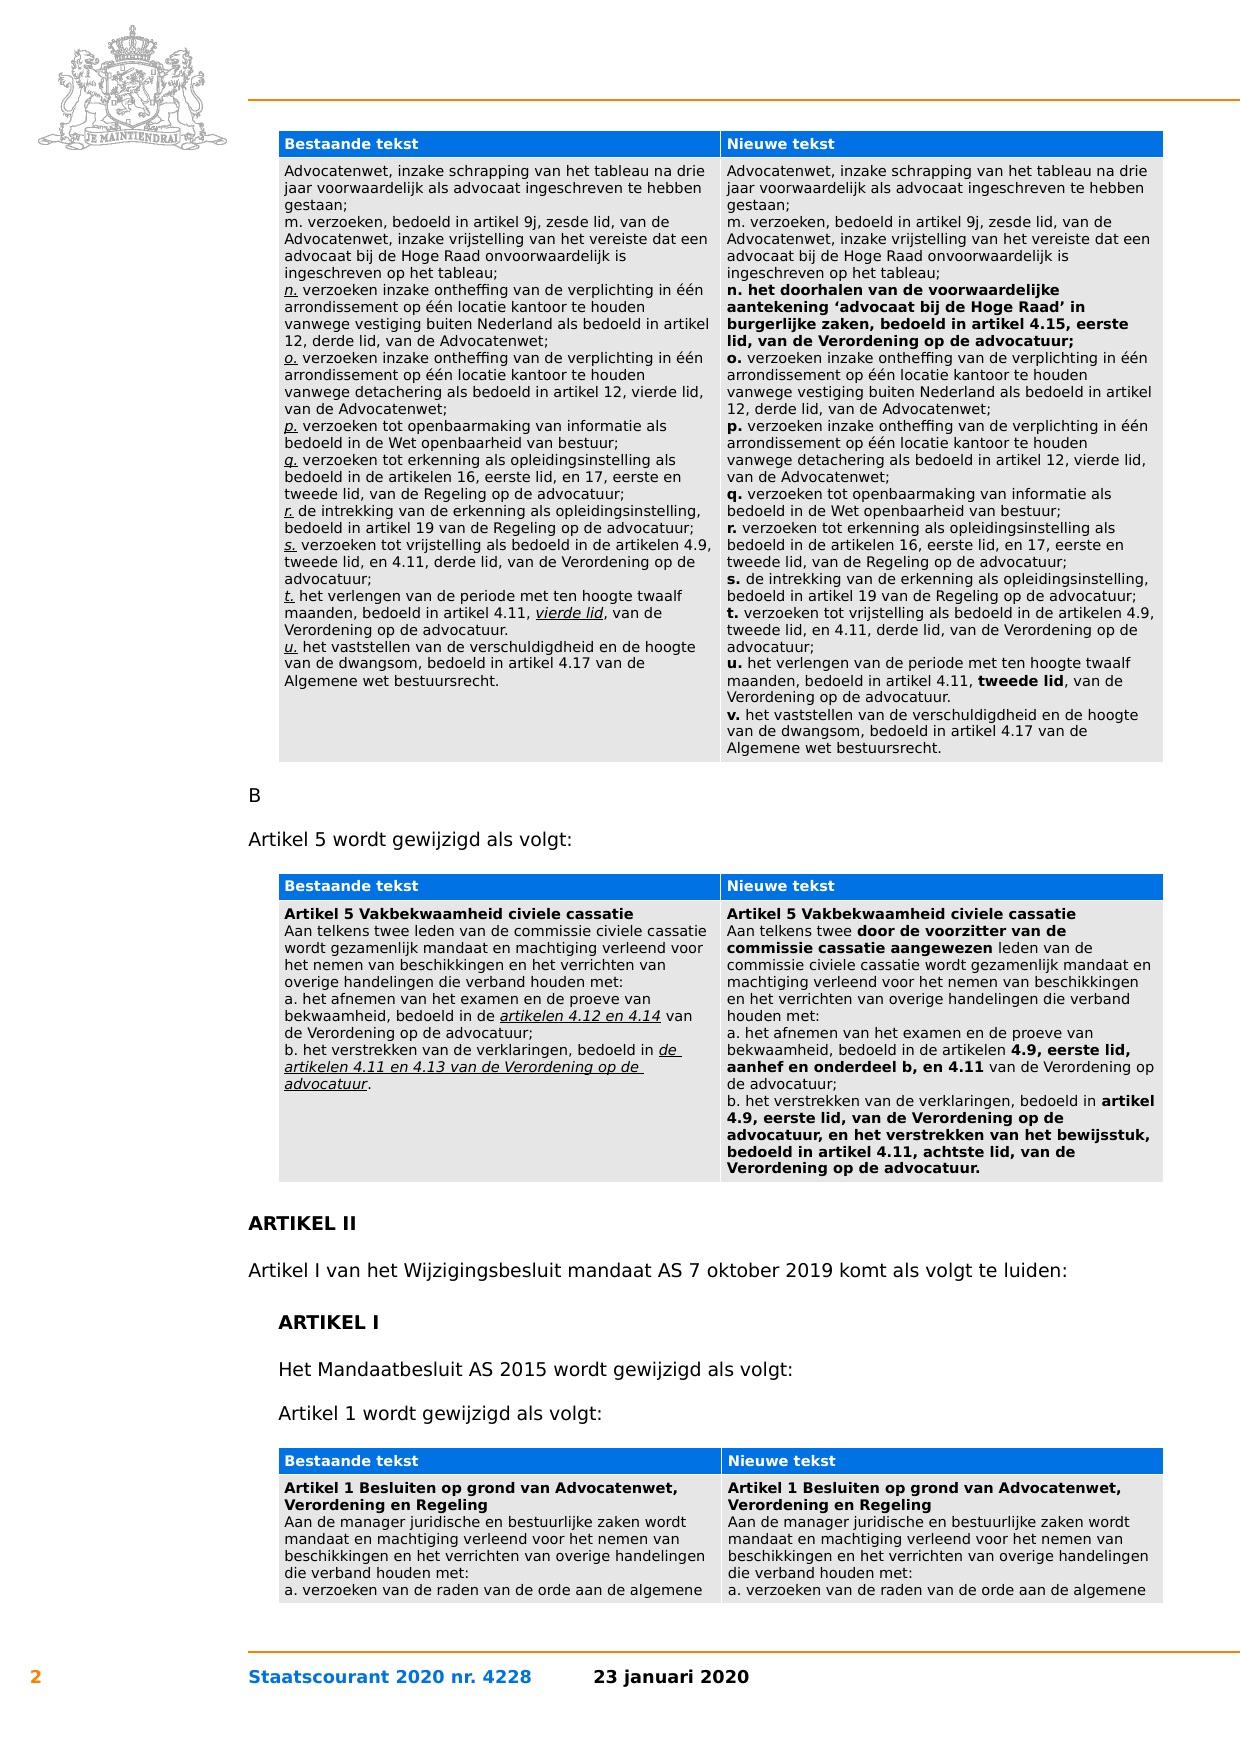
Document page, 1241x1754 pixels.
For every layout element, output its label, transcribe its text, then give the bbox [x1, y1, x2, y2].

table_header Bestaande tekst [279, 1448, 721, 1474]
table_header Bestaande tekst [279, 874, 720, 900]
table_header Nieuwe tekst [721, 874, 1163, 900]
table_header Nieuwe tekst [722, 1448, 1163, 1474]
table_cell Artikel 5 Vakbekwaamheid civiele cassatie Aan telkens twee leden van de commissie civiele cassatie wordt gezamenlijk mandaat en machtiging verleend voor het nemen van beschikkingen en het verrichten van overige handelingen die verband houden met: a. het afnemen van het examen en de proeve van bekwaamheid, bedoeld in de artikelen 4.12 en 4.14 van de Verordening op de advocatuur; b. het verstrekken van de verklaringen, bedoeld in de artikelen 4.11 en 4.13 van de Verordening op de advocatuur. [279, 901, 720, 1182]
text Artikel 5 wordt gewijzigd als volgt: [248, 829, 1163, 851]
text Het Mandaatbesluit AS 2015 wordt gewijzigd als volgt: [278, 1359, 1163, 1381]
text Artikel 1 wordt gewijzigd als volgt: [278, 1403, 1163, 1425]
table_cell Artikel 1 Besluiten op grond van Advocatenwet, Verordening en Regeling Aan de manager juridische en bestuurlijke zaken wordt mandaat en machtiging verleend voor het nemen van beschikkingen en het verrichten van overige handelingen die verband houden met: a. verzoeken van de raden van de orde aan de algemene [722, 1475, 1163, 1603]
subtitle ARTIKEL II [248, 1213, 1163, 1235]
table_header Bestaande tekst [279, 131, 720, 157]
subtitle ARTIKEL I [278, 1312, 1163, 1334]
table_cell Advocatenwet, inzake schrapping van het tableau na drie jaar voorwaardelijk als advocaat ingeschreven te hebben gestaan; m. verzoeken, bedoeld in artikel 9j, zesde lid, van de Advocatenwet, inzake vrijstelling van het vereiste dat een advocaat bij de Hoge Raad onvoorwaardelijk is ingeschreven op het tableau; n. verzoeken inzake ontheffing van de verplichting in één arrondissement op één locatie kantoor te houden vanwege vestiging buiten Nederland als bedoeld in artikel 12, derde lid, van de Advocatenwet; o. verzoeken inzake ontheffing van de verplichting in één arrondissement op één locatie kantoor te houden vanwege detachering als bedoeld in artikel 12, vierde lid, van de Advocatenwet; p. verzoeken tot openbaarmaking van informatie als bedoeld in de Wet openbaarheid van bestuur; q. verzoeken tot erkenning als opleidingsinstelling als bedoeld in de artikelen 16, eerste lid, en 17, eerste en tweede lid, van de Regeling op de advocatuur; r. de intrekking van de erkenning als opleidingsinstelling, bedoeld in artikel 19 van de Regeling op de advocatuur; s. verzoeken tot vrijstelling als bedoeld in de artikelen 4.9, tweede lid, en 4.11, derde lid, van de Verordening op de advocatuur; t. het verlengen van de periode met ten hoogte twaalf maanden, bedoeld in artikel 4.11, vierde lid, van de Verordening op de advocatuur. u. het vaststellen van de verschuldigdheid en de hoogte van de dwangsom, bedoeld in artikel 4.17 van de Algemene wet bestuursrecht. [279, 158, 720, 762]
picture [38, 25, 227, 150]
table_cell Artikel 5 Vakbekwaamheid civiele cassatie Aan telkens twee door de voorzitter van de commissie cassatie aangewezen leden van de commissie civiele cassatie wordt gezamenlijk mandaat en machtiging verleend voor het nemen van beschikkingen en het verrichten van overige handelingen die verband houden met: a. het afnemen van het examen en de proeve van bekwaamheid, bedoeld in de artikelen 4.9, eerste lid, aanhef en onderdeel b, en 4.11 van de Verordening op de advocatuur; b. het verstrekken van de verklaringen, bedoeld in artikel 4.9, eerste lid, van de Verordening op de advocatuur, en het verstrekken van het bewijsstuk, bedoeld in artikel 4.11, achtste lid, van de Verordening op de advocatuur. [721, 901, 1163, 1182]
text B [248, 785, 1163, 807]
table_cell Advocatenwet, inzake schrapping van het tableau na drie jaar voorwaardelijk als advocaat ingeschreven te hebben gestaan; m. verzoeken, bedoeld in artikel 9j, zesde lid, van de Advocatenwet, inzake vrijstelling van het vereiste dat een advocaat bij de Hoge Raad onvoorwaardelijk is ingeschreven op het tableau; n. het doorhalen van de voorwaardelijke aantekening ‘advocaat bij de Hoge Raad’ in burgerlijke zaken, bedoeld in artikel 4.15, eerste lid, van de Verordening op de advocatuur; o. verzoeken inzake ontheffing van de verplichting in één arrondissement op één locatie kantoor te houden vanwege vestiging buiten Nederland als bedoeld in artikel 12, derde lid, van de Advocatenwet; p. verzoeken inzake ontheffing van de verplichting in één arrondissement op één locatie kantoor te houden vanwege detachering als bedoeld in artikel 12, vierde lid, van de Advocatenwet; q. verzoeken tot openbaarmaking van informatie als bedoeld in de Wet openbaarheid van bestuur; r. verzoeken tot erkenning als opleidingsinstelling als bedoeld in de artikelen 16, eerste lid, en 17, eerste en tweede lid, van de Regeling op de advocatuur; s. de intrekking van de erkenning als opleidingsinstelling, bedoeld in artikel 19 van de Regeling op de advocatuur; t. verzoeken tot vrijstelling als bedoeld in de artikelen 4.9, tweede lid, en 4.11, derde lid, van de Verordening op de advocatuur; u. het verlengen van de periode met ten hoogte twaalf maanden, bedoeld in artikel 4.11, tweede lid, van de Verordening op de advocatuur. v. het vaststellen van de verschuldigdheid en de hoogte van de dwangsom, bedoeld in artikel 4.17 van de Algemene wet bestuursrecht. [721, 158, 1163, 762]
text Artikel I van het Wijzigingsbesluit mandaat AS 7 oktober 2019 komt als volgt te luiden: [248, 1260, 1163, 1282]
table_header Nieuwe tekst [721, 131, 1163, 157]
table_cell Artikel 1 Besluiten op grond van Advocatenwet, Verordening en Regeling Aan de manager juridische en bestuurlijke zaken wordt mandaat en machtiging verleend voor het nemen van beschikkingen en het verrichten van overige handelingen die verband houden met: a. verzoeken van de raden van de orde aan de algemene [279, 1475, 721, 1603]
